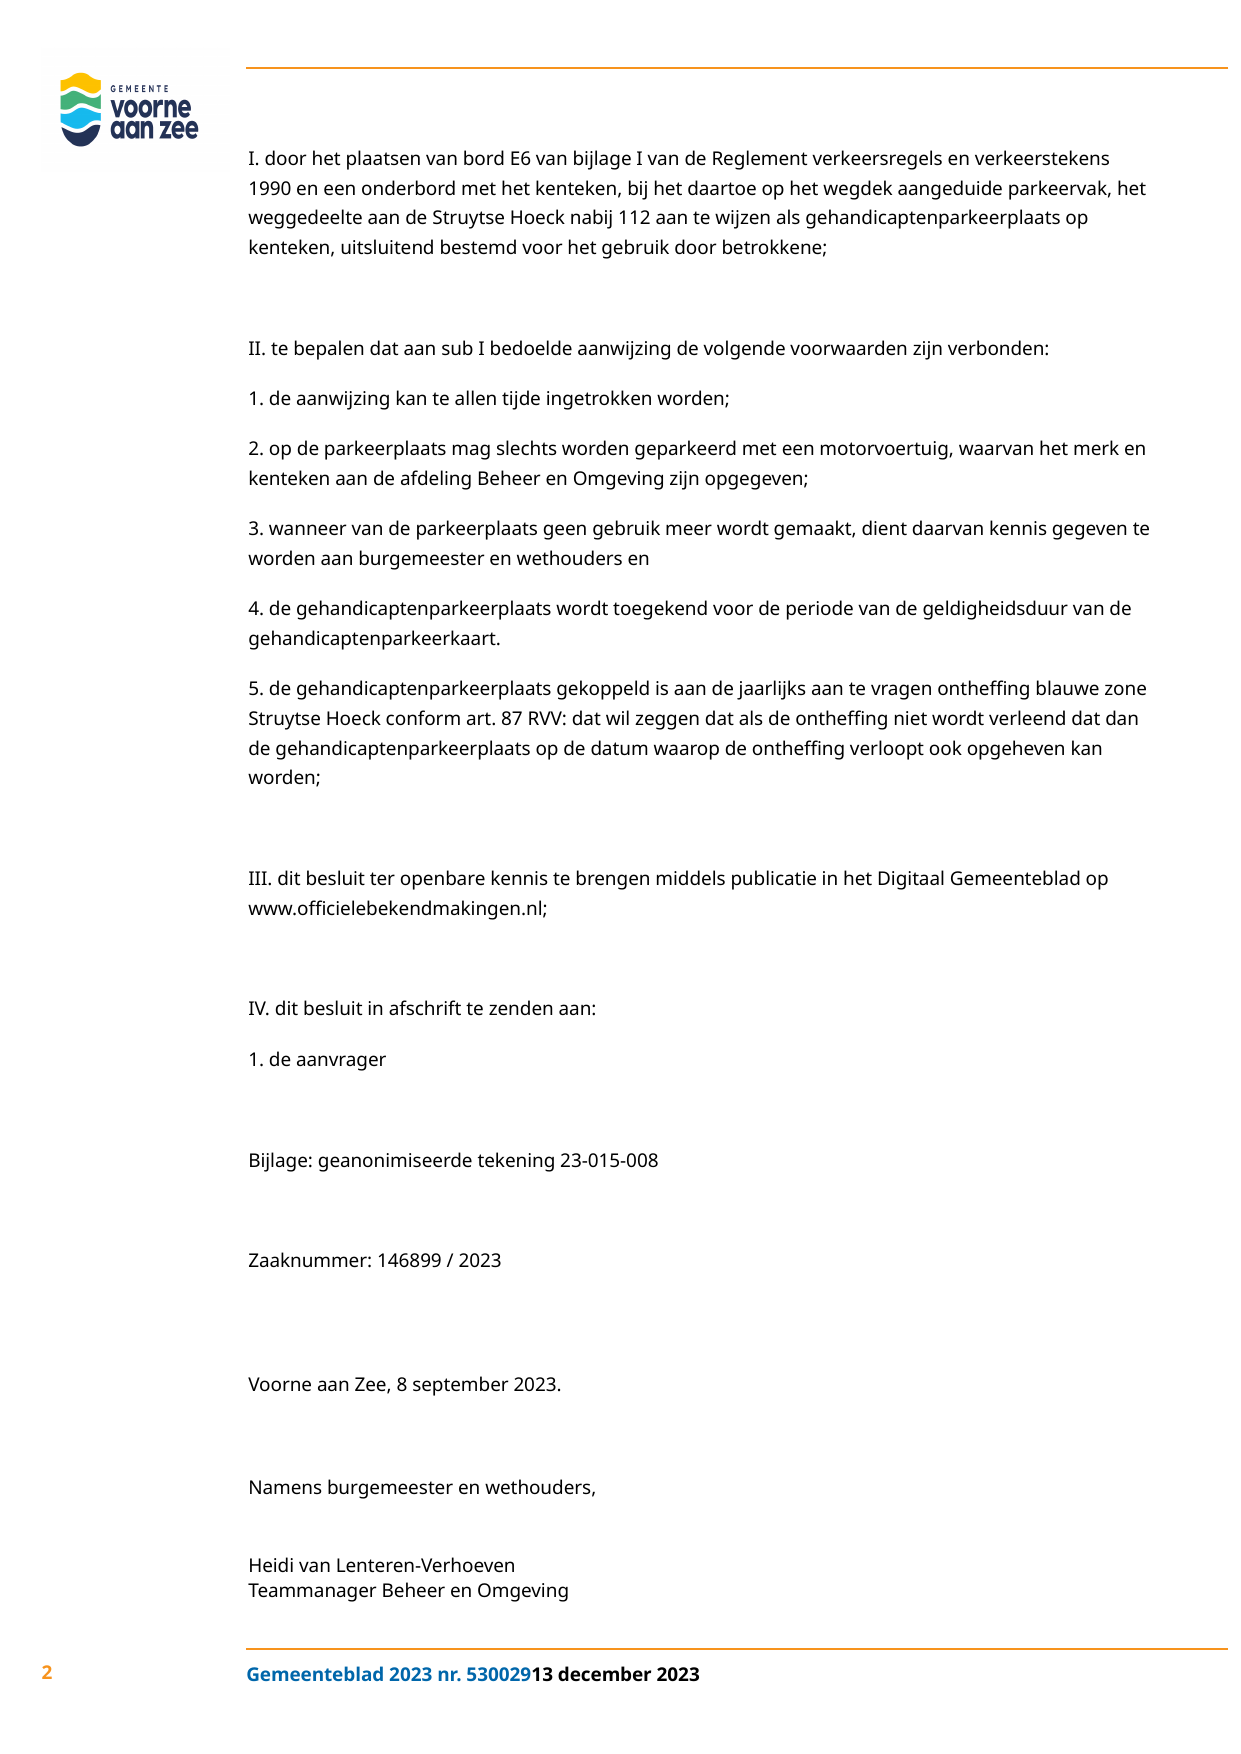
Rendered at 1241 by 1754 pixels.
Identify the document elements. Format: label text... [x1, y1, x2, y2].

picture [41, 47, 231, 172]
text 1. de aanvrager [248, 1046, 1152, 1072]
text 5. de gehandicaptenparkeerplaats gekoppeld is aan de jaarlijks aan te vragen ontheffing blauwe zone Struytse Hoeck conform art. 87 RVV: dat wil zeggen dat als de ontheffing niet wordt verleend dat dan de gehandicaptenparkeerplaats op de datum waarop de ontheffing verloopt ook opgeheven kan worden; [248, 676, 1152, 790]
text II. te bepalen dat aan sub I bedoelde aanwijzing de volgende voorwaarden zijn verbonden: [248, 335, 1152, 361]
text 2. op de parkeerplaats mag slechts worden geparkeerd met een motorvoertuig, waarvan het merk en kenteken aan de afdeling Beheer en Omgeving zijn opgegeven; [248, 436, 1152, 491]
text Namens burgemeester en wethouders, [248, 1474, 1152, 1500]
text I. door het plaatsen van bord E6 van bijlage I van de Reglement verkeersregels en verkeerstekens 1990 en een onderbord met het kenteken, bij het daartoe op het wegdek aangeduide parkeervak, het weggedeelte aan de Struytse Hoeck nabij 112 aan te wijzen als gehandicaptenparkeerplaats op kenteken, uitsluitend bestemd voor het gebruik door betrokkene; [248, 145, 1152, 260]
text Voorne aan Zee, 8 september 2023. [248, 1372, 1152, 1397]
text 3. wanneer van de parkeerplaats geen gebruik meer wordt gemaakt, dient daarvan kennis gegeven te worden aan burgemeester en wethouders en [248, 516, 1152, 571]
text III. dit besluit ter openbare kennis te brengen middels publicatie in het Digitaal Gemeenteblad op www.officielebekendmakingen.nl; [248, 865, 1152, 921]
text 1. de aanwijzing kan te allen tijde ingetrokken worden; [248, 385, 1152, 411]
text Heidi van Lenteren-Verhoeven [248, 1552, 1152, 1577]
text Teammanager Beheer en Omgeving [248, 1577, 1152, 1603]
text 4. de gehandicaptenparkeerplaats wordt toegekend voor de periode van de geldigheidsduur van de gehandicaptenparkeerkaart. [248, 596, 1152, 651]
text IV. dit besluit in afschrift te zenden aan: [248, 996, 1152, 1021]
text Bijlage: geanonimiseerde tekening 23-015-008 [248, 1147, 1152, 1173]
text Zaaknummer: 146899 / 2023 [248, 1248, 1152, 1273]
